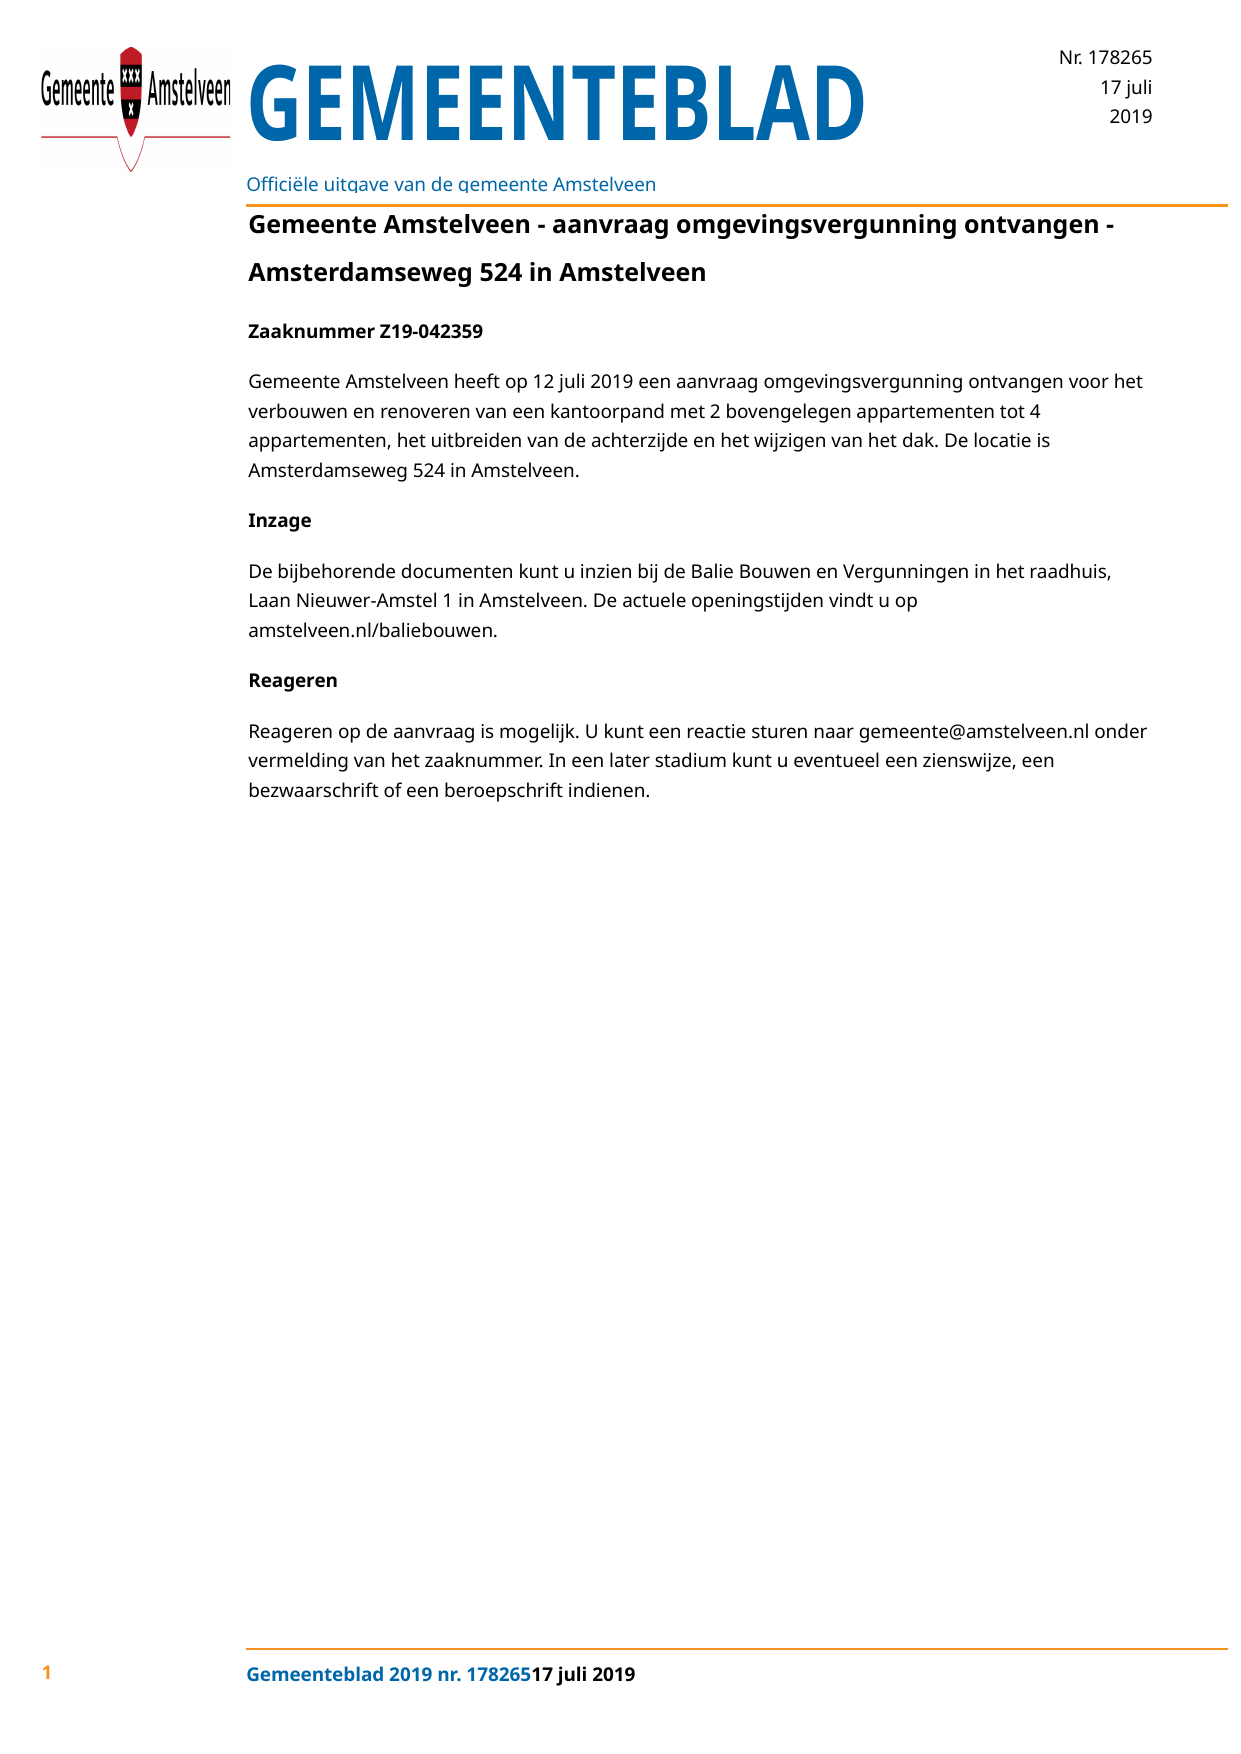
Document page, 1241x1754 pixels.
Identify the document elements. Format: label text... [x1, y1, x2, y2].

text Gemeente Amstelveen heeft op 12 juli 2019 een aanvraag omgevingsvergunning ontvangen voor het verbouwen en renoveren van een kantoorpand met 2 bovengelegen appartementen tot 4 appartementen, het uitbreiden van de achterzijde en het wijzigen van het dak. De locatie is Amsterdamseweg 524 in Amstelveen. [248, 368, 1152, 483]
text Zaaknummer Z19-042359 [248, 318, 1152, 344]
text Inzage [248, 507, 1152, 533]
text Reageren op de aanvraag is mogelijk. U kunt een reactie sturen naar gemeente@amstelveen.nl onder vermelding van het zaaknummer. In een later stadium kunt u eventueel een zienswijze, een bezwaarschrift of een beroepschrift indienen. [248, 718, 1152, 803]
text Gemeente Amstelveen - aanvraag omgevingsvergunning ontvangen - Amsterdamseweg 524 in Amstelveen [248, 207, 1152, 288]
text De bijbehorende documenten kunt u inzien bij de Balie Bouwen en Vergunningen in het raadhuis, Laan Nieuwer-Amstel 1 in Amstelveen. De actuele openingstijden vindt u op amstelveen.nl/baliebouwen. [248, 558, 1152, 643]
picture [41, 47, 231, 172]
text Reageren [248, 667, 1152, 693]
